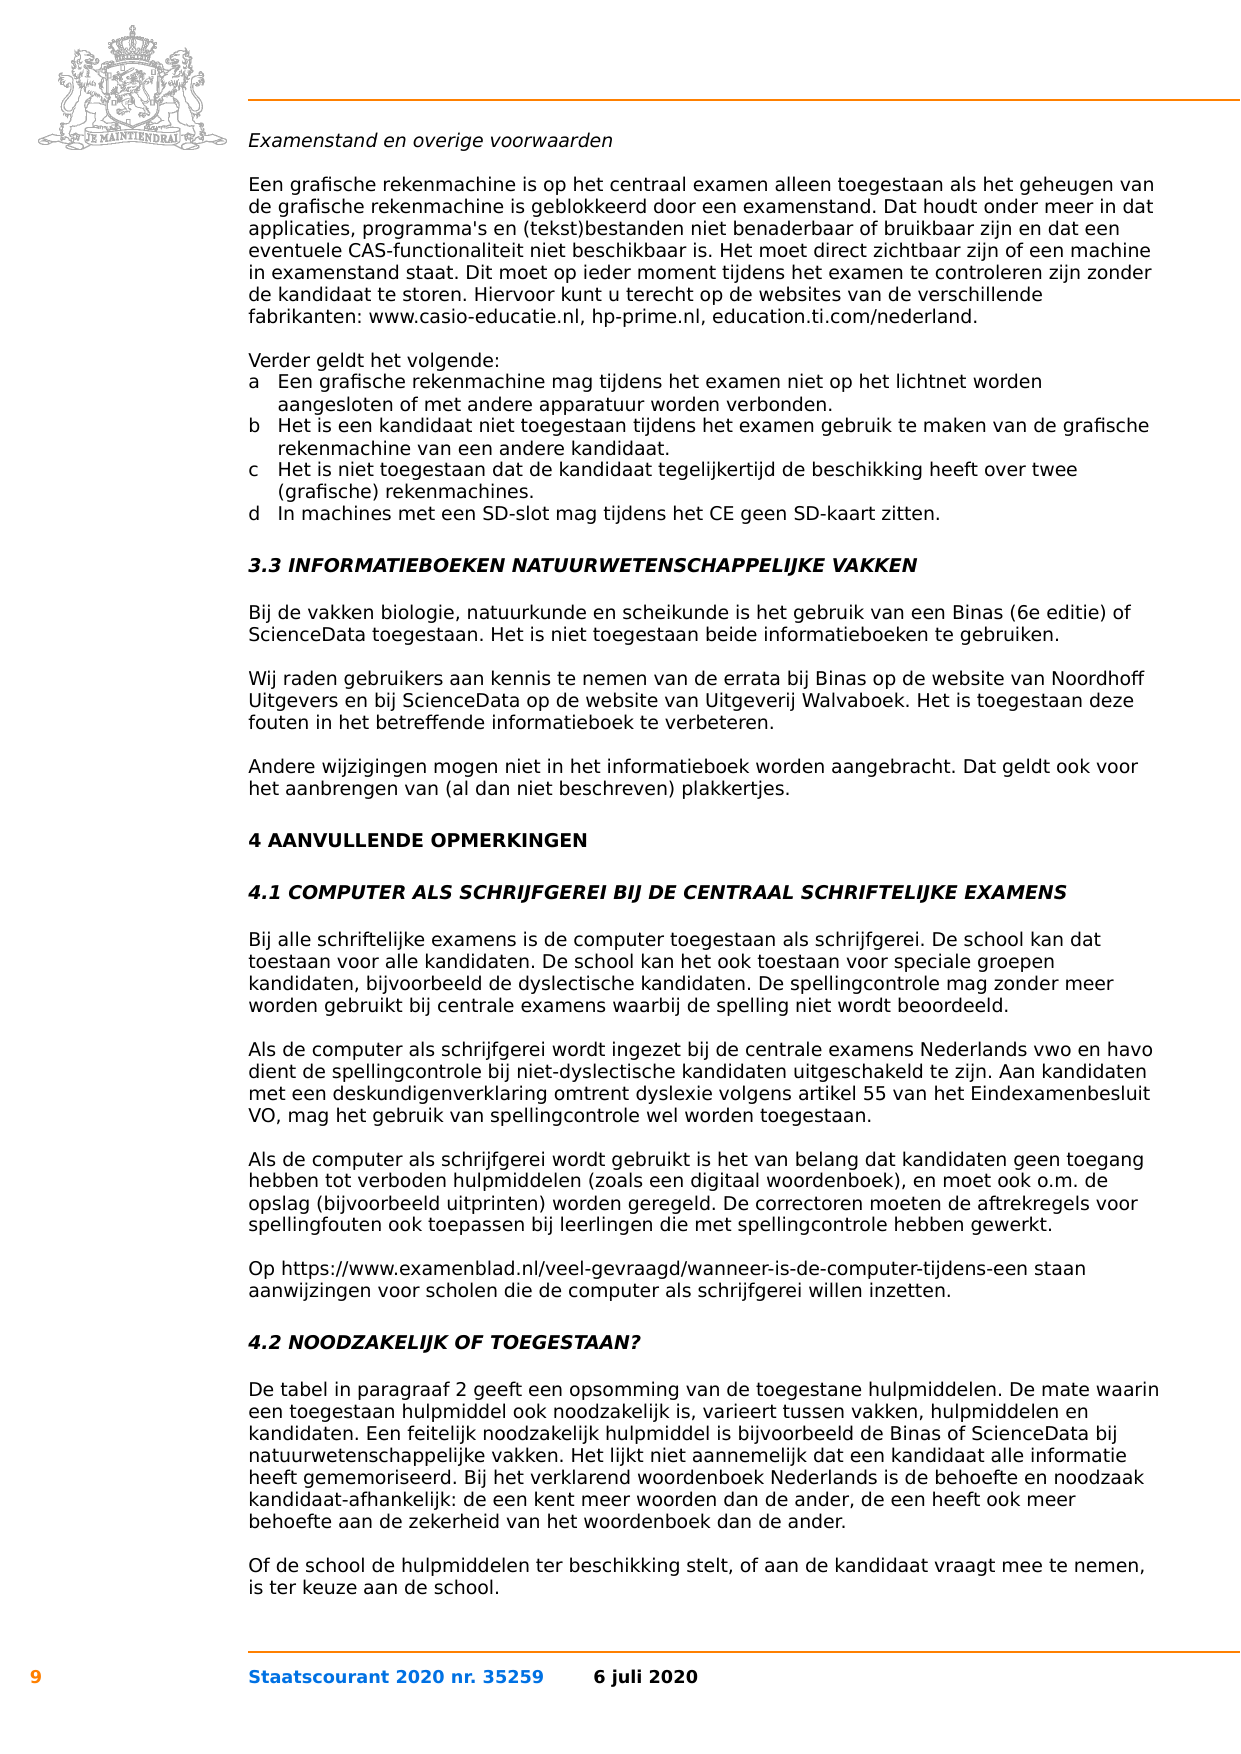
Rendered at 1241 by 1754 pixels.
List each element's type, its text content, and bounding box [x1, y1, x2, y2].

text Op https://www.examenblad.nl/veel-gevraagd/wanneer-is-de-computer-tijdens-een staan aanwijzingen voor scholen die de computer als schrijfgerei willen inzetten. [248, 1258, 1163, 1302]
text b Het is een kandidaat niet toegestaan tijdens het examen gebruik te maken van de grafische rekenmachine van een andere kandidaat. [248, 415, 1163, 459]
text Bij de vakken biologie, natuurkunde en scheikunde is het gebruik van een Binas (6e editie) of ScienceData toegestaan. Het is niet toegestaan beide informatieboeken te gebruiken. [248, 602, 1163, 646]
subtitle 4.1 COMPUTER ALS SCHRIJFGEREI BIJ DE CENTRAAL SCHRIFTELIJKE EXAMENS [248, 882, 1163, 904]
text Wij raden gebruikers aan kennis te nemen van de errata bij Binas op de website van Noordhoff Uitgevers en bij ScienceData op de website van Uitgeverij Walvaboek. Het is toegestaan deze fouten in het betreffende informatieboek te verbeteren. [248, 668, 1163, 734]
text Als de computer als schrijfgerei wordt ingezet bij de centrale examens Nederlands vwo en havo dient de spellingcontrole bij niet-dyslectische kandidaten uitgeschakeld te zijn. Aan kandidaten met een deskundigenverklaring omtrent dyslexie volgens artikel 55 van het Eindexamenbesluit VO, mag het gebruik van spellingcontrole wel worden toegestaan. [248, 1039, 1163, 1127]
text Of de school de hulpmiddelen ter beschikking stelt, of aan de kandidaat vraagt mee te nemen, is ter keuze aan de school. [248, 1555, 1163, 1599]
text a Een grafische rekenmachine mag tijdens het examen niet op het lichtnet worden aangesloten of met andere apparatuur worden verbonden. [248, 371, 1163, 415]
subtitle 4 AANVULLENDE OPMERKINGEN [248, 830, 1163, 852]
text Een grafische rekenmachine is op het centraal examen alleen toegestaan als het geheugen van de grafische rekenmachine is geblokkeerd door een examenstand. Dat houdt onder meer in dat applicaties, programma's en (tekst)bestanden niet benaderbaar of bruikbaar zijn en dat een eventuele CAS-functionaliteit niet beschikbaar is. Het moet direct zichtbaar zijn of een machine in examenstand staat. Dit moet op ieder moment tijdens het examen te controleren zijn zonder de kandidaat te storen. Hiervoor kunt u terecht op de websites van de verschillende fabrikanten: www.casio-educatie.nl, hp-prime.nl, education.ti.com/nederland. [248, 174, 1163, 328]
text Andere wijzigingen mogen niet in het informatieboek worden aangebracht. Dat geldt ook voor het aanbrengen van (al dan niet beschreven) plakkertjes. [248, 756, 1163, 800]
text c Het is niet toegestaan dat de kandidaat tegelijkertijd de beschikking heeft over twee (grafische) rekenmachines. [248, 459, 1163, 503]
subtitle Examenstand en overige voorwaarden [248, 130, 1163, 152]
text Verder geldt het volgende: [248, 349, 1163, 371]
subtitle 3.3 INFORMATIEBOEKEN NATUURWETENSCHAPPELIJKE VAKKEN [248, 555, 1163, 577]
text Als de computer als schrijfgerei wordt gebruikt is het van belang dat kandidaten geen toegang hebben tot verboden hulpmiddelen (zoals een digitaal woordenboek), en moet ook o.m. de opslag (bijvoorbeeld uitprinten) worden geregeld. De correctoren moeten de aftrekregels voor spellingfouten ook toepassen bij leerlingen die met spellingcontrole hebben gewerkt. [248, 1148, 1163, 1236]
text Bij alle schriftelijke examens is de computer toegestaan als schrijfgerei. De school kan dat toestaan voor alle kandidaten. De school kan het ook toestaan voor speciale groepen kandidaten, bijvoorbeeld de dyslectische kandidaten. De spellingcontrole mag zonder meer worden gebruikt bij centrale examens waarbij de spelling niet wordt beoordeeld. [248, 929, 1163, 1017]
text d In machines met een SD-slot mag tijdens het CE geen SD-kaart zitten. [248, 503, 1163, 525]
picture [38, 25, 227, 150]
text De tabel in paragraaf 2 geeft een opsomming van de toegestane hulpmiddelen. De mate waarin een toegestaan hulpmiddel ook noodzakelijk is, varieert tussen vakken, hulpmiddelen en kandidaten. Een feitelijk noodzakelijk hulpmiddel is bijvoorbeeld de Binas of ScienceData bij natuurwetenschappelijke vakken. Het lijkt niet aannemelijk dat een kandidaat alle informatie heeft gememoriseerd. Bij het verklarend woordenboek Nederlands is de behoefte en noodzaak kandidaat-afhankelijk: de een kent meer woorden dan de ander, de een heeft ook meer behoefte aan de zekerheid van het woordenboek dan de ander. [248, 1379, 1163, 1533]
subtitle 4.2 NOODZAKELIJK OF TOEGESTAAN? [248, 1332, 1163, 1354]
